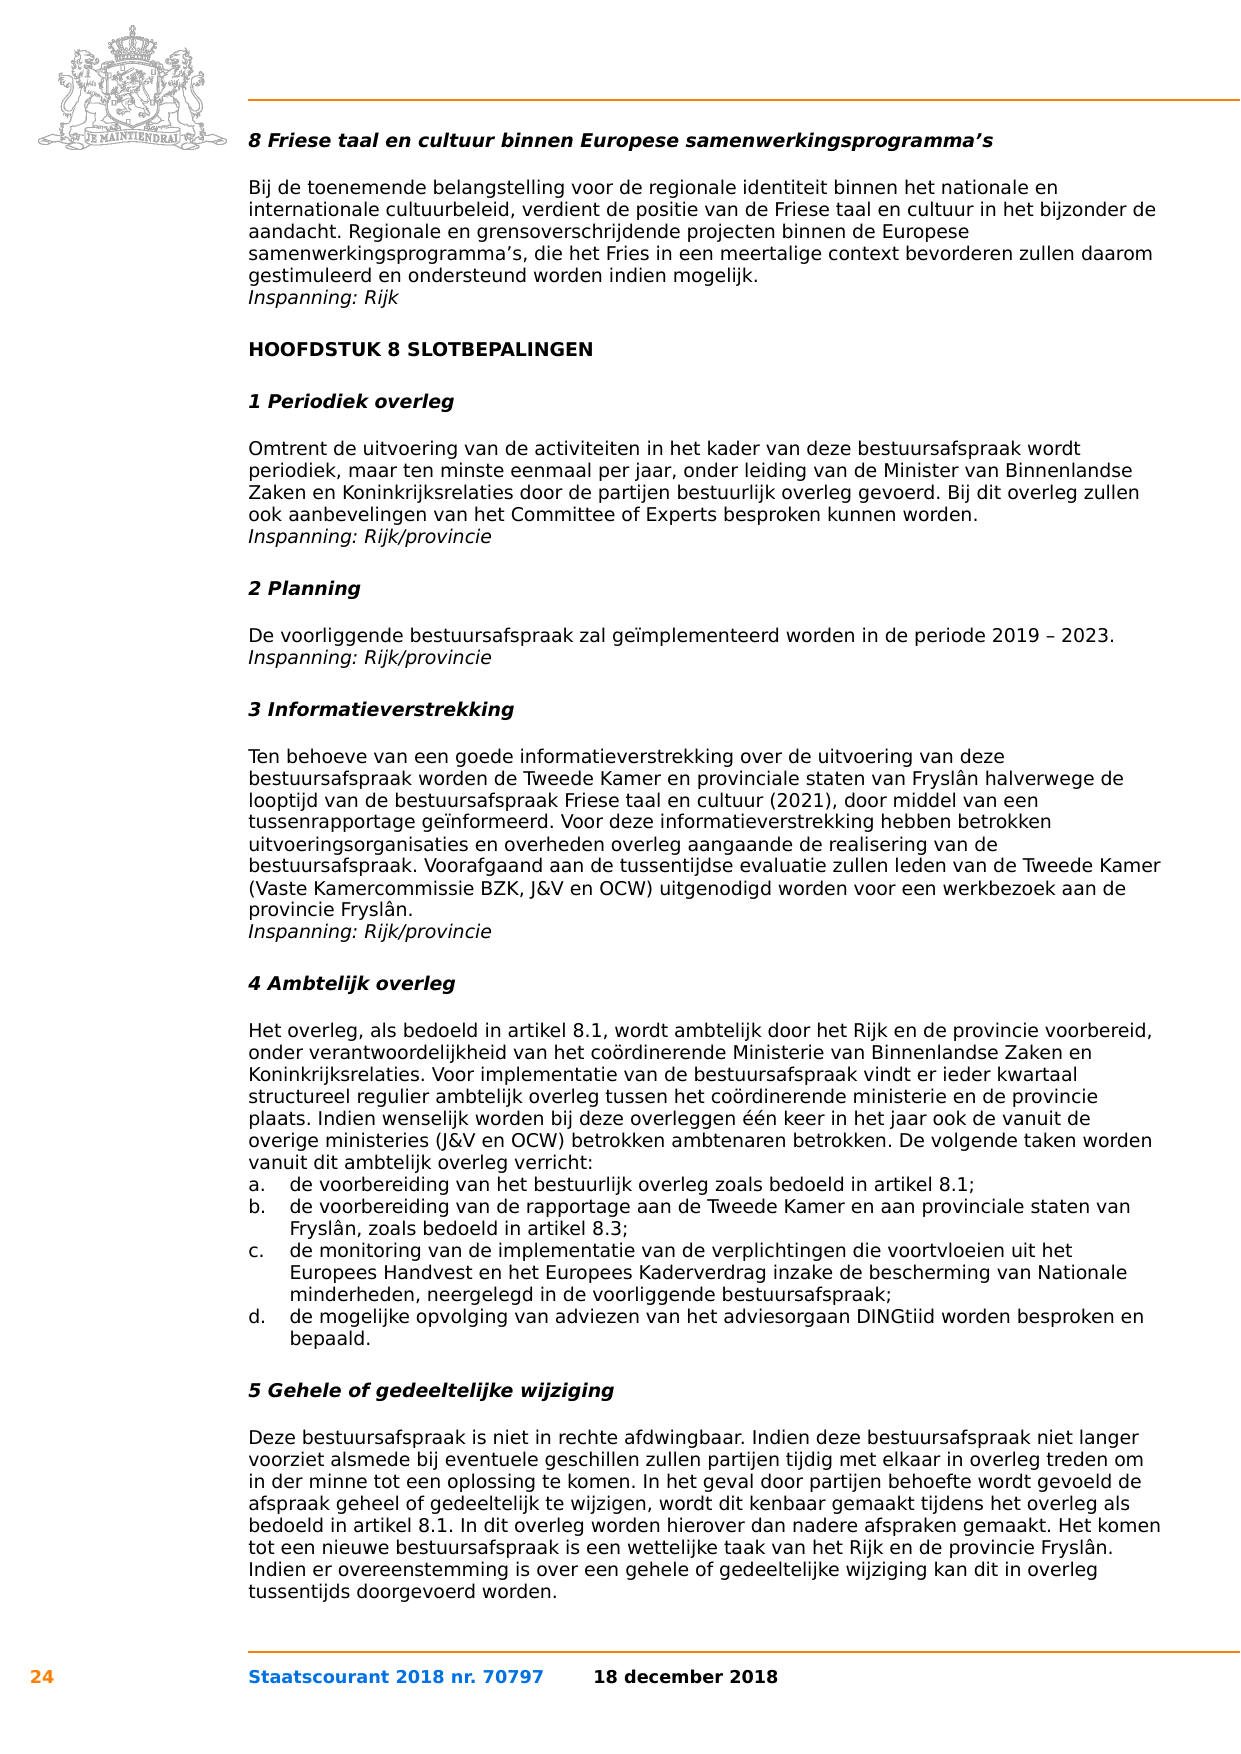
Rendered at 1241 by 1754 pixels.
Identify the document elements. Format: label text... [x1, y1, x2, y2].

text c. de monitoring van de implementatie van de verplichtingen die voortvloeien uit het Europees Handvest en het Europees Kaderverdrag inzake de bescherming van Nationale minderheden, neergelegd in de voorliggende bestuursafspraak; [248, 1240, 1163, 1306]
text d. de mogelijke opvolging van adviezen van het adviesorgaan DINGtiid worden besproken en bepaald. [248, 1306, 1163, 1350]
text De voorliggende bestuursafspraak zal geïmplementeerd worden in de periode 2019 – 2023. [248, 624, 1163, 647]
text Omtrent de uitvoering van de activiteiten in het kader van deze bestuursafspraak wordt periodiek, maar ten minste eenmaal per jaar, onder leiding van de Minister van Binnenlandse Zaken en Koninkrijksrelaties door de partijen bestuurlijk overleg gevoerd. Bij dit overleg zullen ook aanbevelingen van het Committee of Experts besproken kunnen worden. [248, 438, 1163, 526]
text b. de voorbereiding van de rapportage aan de Tweede Kamer en aan provinciale staten van Fryslân, zoals bedoeld in artikel 8.3; [248, 1196, 1163, 1240]
text Deze bestuursafspraak is niet in rechte afdwingbaar. Indien deze bestuursafspraak niet langer voorziet alsmede bij eventuele geschillen zullen partijen tijdig met elkaar in overleg treden om in der minne tot een oplossing te komen. In het geval door partijen behoefte wordt gevoeld de afspraak geheel of gedeeltelijk te wijzigen, wordt dit kenbaar gemaakt tijdens het overleg als bedoeld in artikel 8.1. In dit overleg worden hierover dan nadere afspraken gemaakt. Het komen tot een nieuwe bestuursafspraak is een wettelijke taak van het Rijk en de provincie Fryslân. Indien er overeenstemming is over een gehele of gedeeltelijke wijziging kan dit in overleg tussentijds doorgevoerd worden. [248, 1427, 1163, 1603]
text Ten behoeve van een goede informatieverstrekking over de uitvoering van deze bestuursafspraak worden de Tweede Kamer en provinciale staten van Fryslân halverwege de looptijd van de bestuursafspraak Friese taal en cultuur (2021), door middel van een tussenrapportage geïnformeerd. Voor deze informatieverstrekking hebben betrokken uitvoeringsorganisaties en overheden overleg aangaande de realisering van de bestuursafspraak. Voorafgaand aan de tussentijdse evaluatie zullen leden van de Tweede Kamer (Vaste Kamercommissie BZK, J&V en OCW) uitgenodigd worden voor een werkbezoek aan de provincie Fryslân. [248, 746, 1163, 921]
text Inspanning: Rijk [248, 287, 1163, 309]
subtitle 2 Planning [248, 578, 1163, 599]
subtitle 3 Informatieverstrekking [248, 698, 1163, 721]
subtitle HOOFDSTUK 8 SLOTBEPALINGEN [248, 339, 1163, 361]
text Inspanning: Rijk/provincie [248, 921, 1163, 943]
text Inspanning: Rijk/provincie [248, 647, 1163, 668]
subtitle 8 Friese taal en cultuur binnen Europese samenwerkingsprogramma’s [248, 130, 1163, 152]
picture [38, 25, 227, 150]
subtitle 4 Ambtelijk overleg [248, 973, 1163, 995]
text Het overleg, als bedoeld in artikel 8.1, wordt ambtelijk door het Rijk en de provincie voorbereid, onder verantwoordelijkheid van het coördinerende Ministerie van Binnenlandse Zaken en Koninkrijksrelaties. Voor implementatie van de bestuursafspraak vindt er ieder kwartaal structureel regulier ambtelijk overleg tussen het coördinerende ministerie en de provincie plaats. Indien wenselijk worden bij deze overleggen één keer in het jaar ook de vanuit de overige ministeries (J&V en OCW) betrokken ambtenaren betrokken. De volgende taken worden vanuit dit ambtelijk overleg verricht: [248, 1020, 1163, 1174]
subtitle 5 Gehele of gedeeltelijke wijziging [248, 1380, 1163, 1402]
subtitle 1 Periodiek overleg [248, 391, 1163, 413]
text Bij de toenemende belangstelling voor de regionale identiteit binnen het nationale en internationale cultuurbeleid, verdient de positie van de Friese taal en cultuur in het bijzonder de aandacht. Regionale en grensoverschrijdende projecten binnen de Europese samenwerkingsprogramma’s, die het Fries in een meertalige context bevorderen zullen daarom gestimuleerd en ondersteund worden indien mogelijk. [248, 177, 1163, 287]
text Inspanning: Rijk/provincie [248, 526, 1163, 548]
text a. de voorbereiding van het bestuurlijk overleg zoals bedoeld in artikel 8.1; [248, 1174, 1163, 1196]
